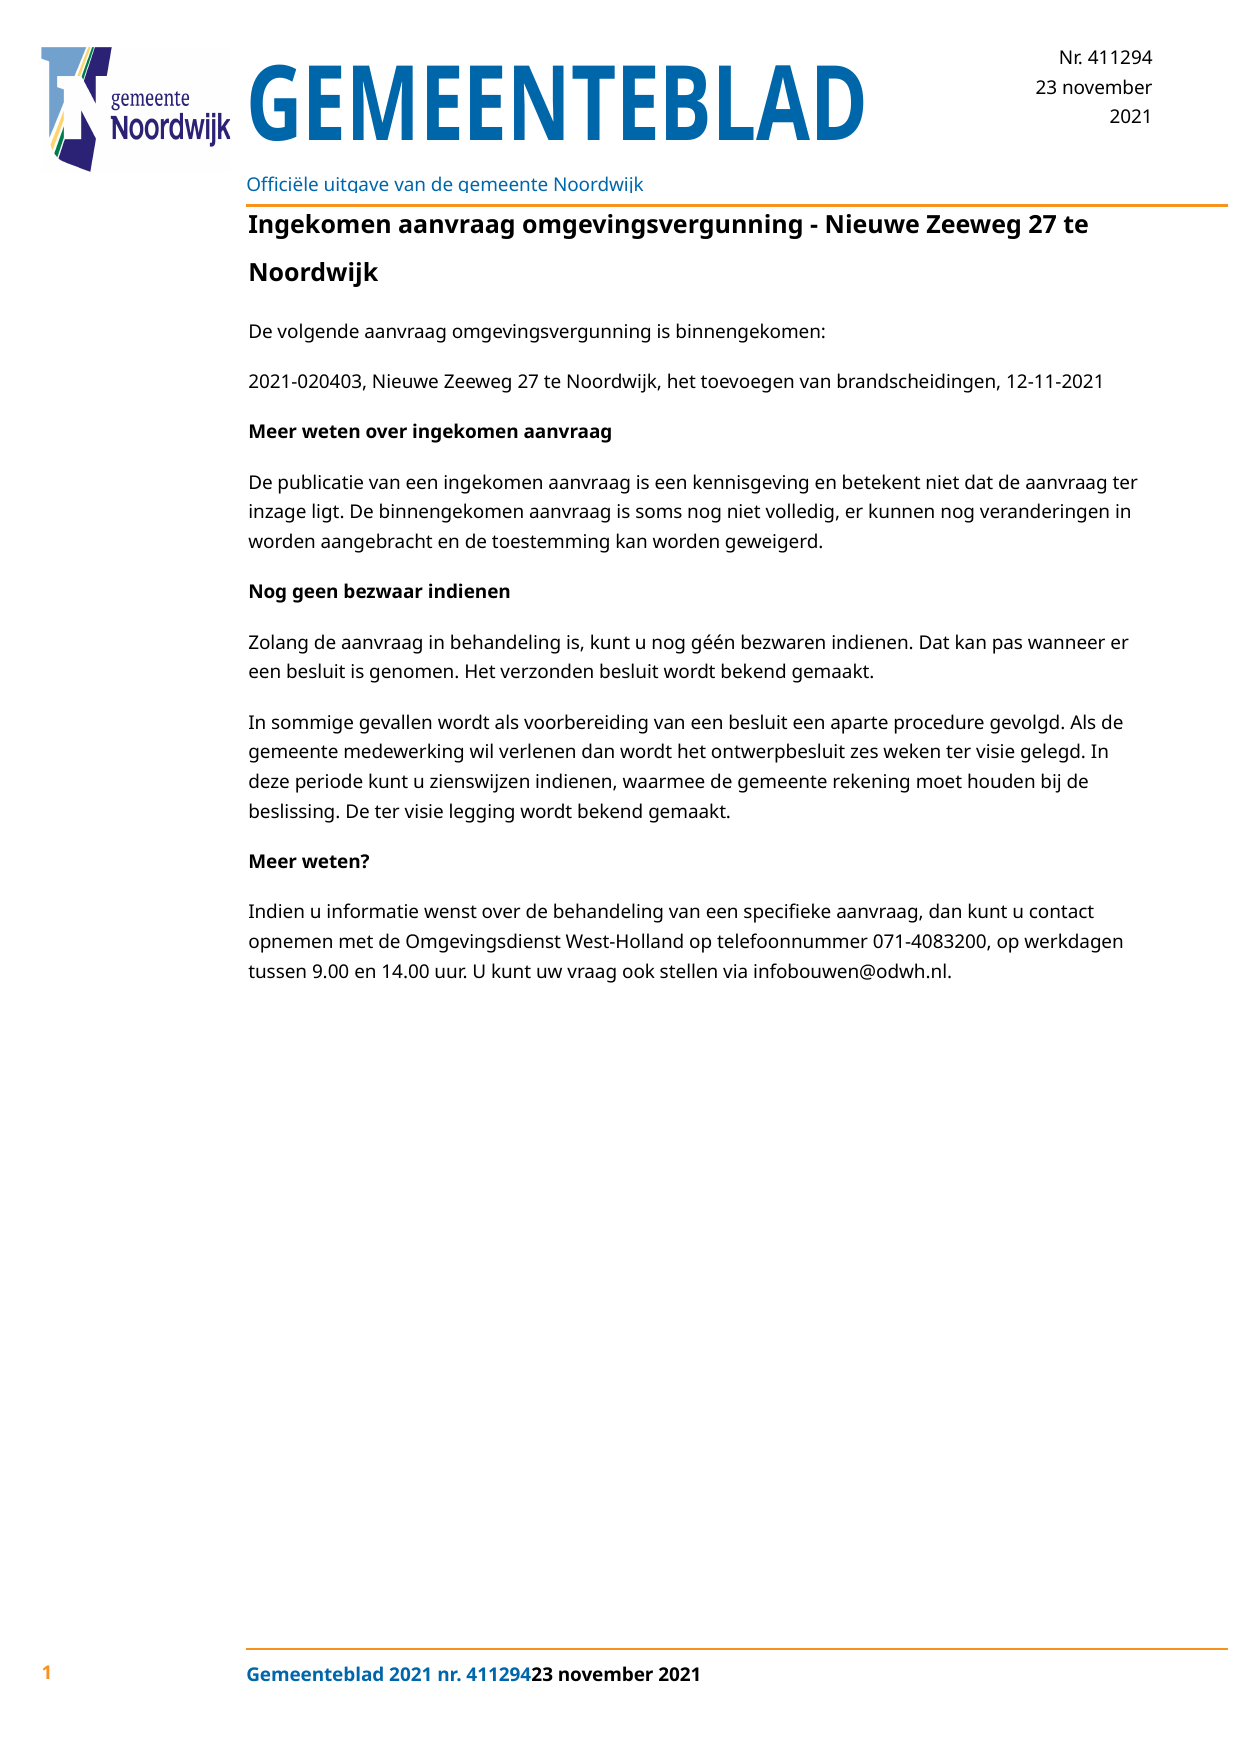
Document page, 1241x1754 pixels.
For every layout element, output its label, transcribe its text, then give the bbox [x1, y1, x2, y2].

text Ingekomen aanvraag omgevingsvergunning - Nieuwe Zeeweg 27 te Noordwijk [248, 207, 1152, 288]
text Nog geen bezwaar indienen [248, 579, 1152, 604]
text Meer weten? [248, 848, 1152, 874]
text Indien u informatie wenst over de behandeling van een specifieke aanvraag, dan kunt u contact opnemen met de Omgevingsdienst West-Holland op telefoonnummer 071-4083200, op werkdagen tussen 9.00 en 14.00 uur. U kunt uw vraag ook stellen via infobouwen@odwh.nl. [248, 899, 1152, 984]
text De publicatie van een ingekomen aanvraag is een kennisgeving en betekent niet dat de aanvraag ter inzage ligt. De binnengekomen aanvraag is soms nog niet volledig, er kunnen nog veranderingen in worden aangebracht en de toestemming kan worden geweigerd. [248, 469, 1152, 554]
text 2021-020403, Nieuwe Zeeweg 27 te Noordwijk, het toevoegen van brandscheidingen, 12-11-2021 [248, 368, 1152, 394]
text Meer weten over ingekomen aanvraag [248, 419, 1152, 444]
text Zolang de aanvraag in behandeling is, kunt u nog géén bezwaren indienen. Dat kan pas wanneer er een besluit is genomen. Het verzonden besluit wordt bekend gemaakt. [248, 629, 1152, 684]
picture [41, 47, 231, 172]
text De volgende aanvraag omgevingsvergunning is binnengekomen: [248, 318, 1152, 344]
text In sommige gevallen wordt als voorbereiding van een besluit een aparte procedure gevolgd. Als de gemeente medewerking wil verlenen dan wordt het ontwerpbesluit zes weken ter visie gelegd. In deze periode kunt u zienswijzen indienen, waarmee de gemeente rekening moet houden bij de beslissing. De ter visie legging wordt bekend gemaakt. [248, 709, 1152, 824]
